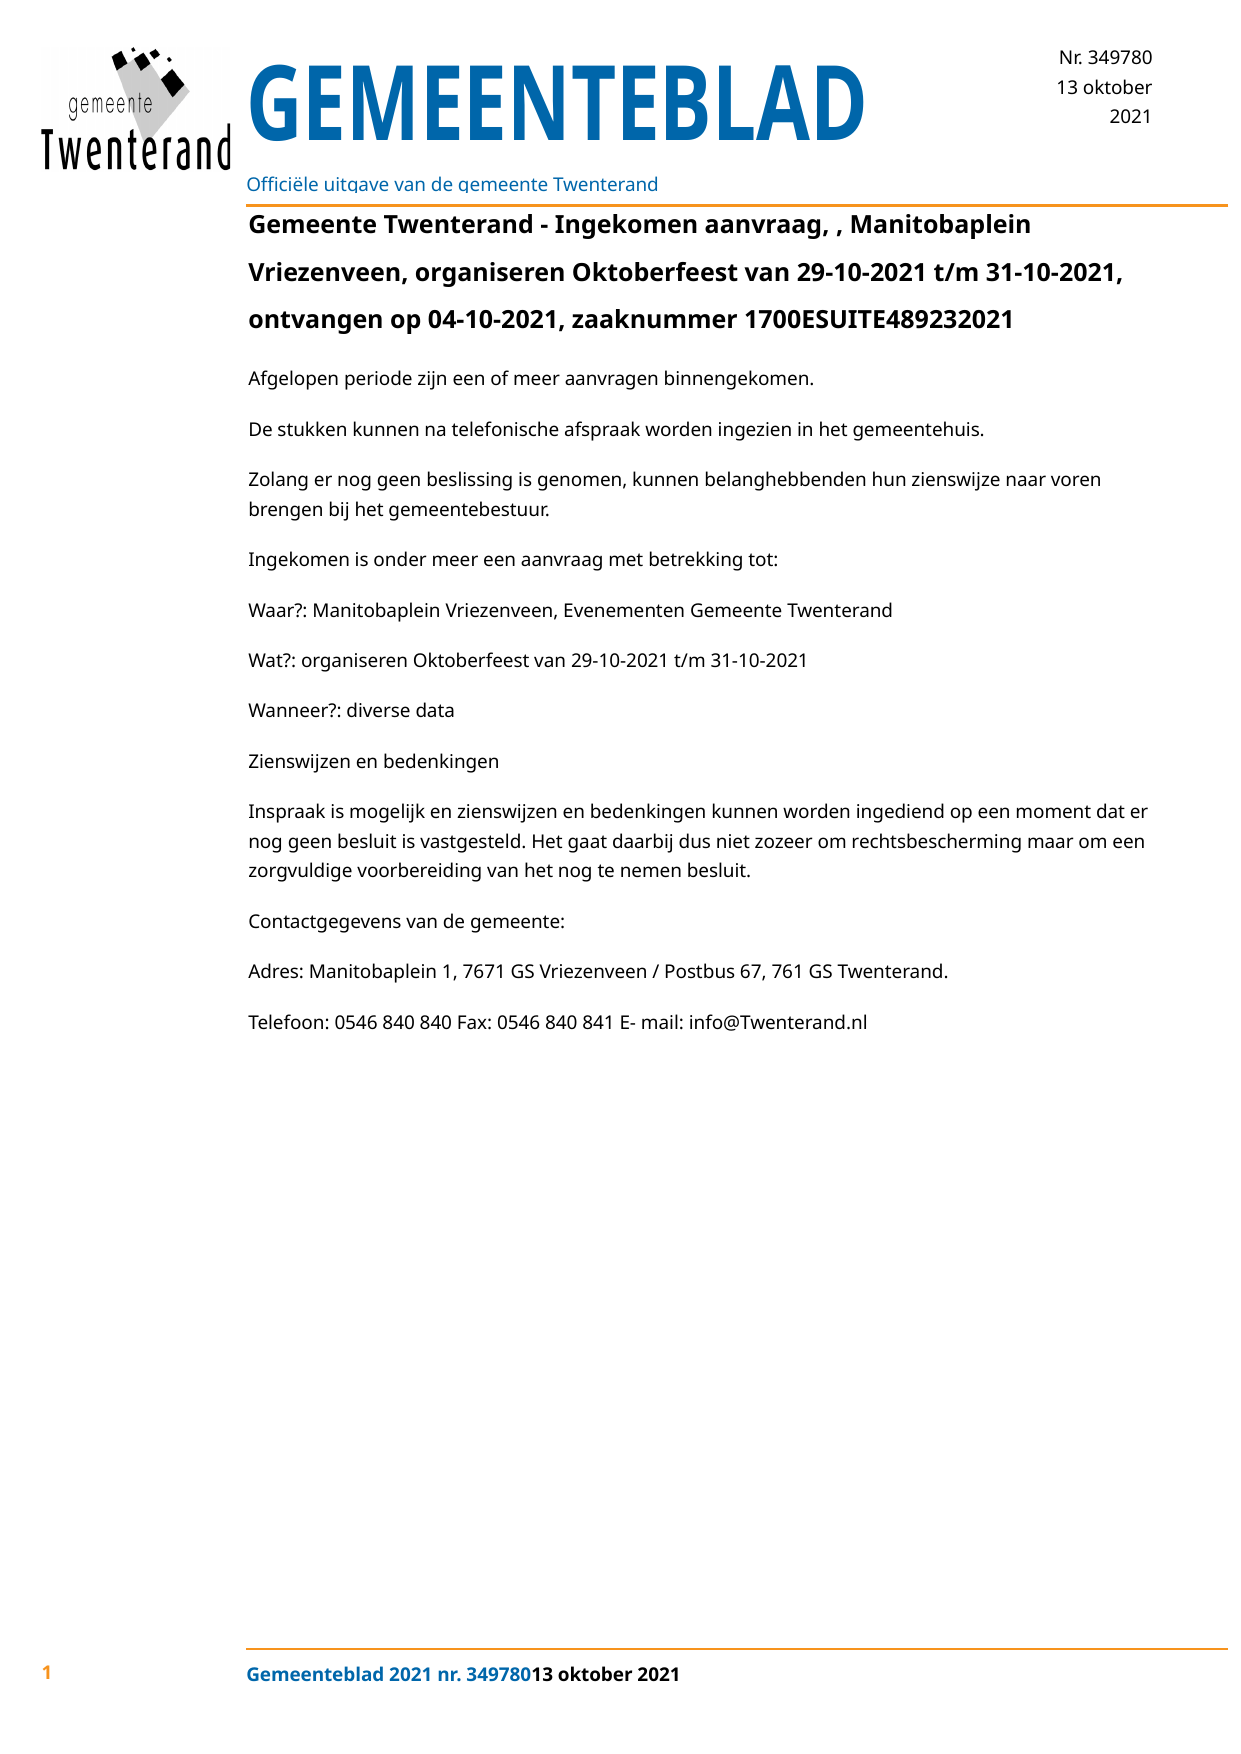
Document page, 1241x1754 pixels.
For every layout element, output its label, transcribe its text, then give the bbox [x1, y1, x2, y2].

picture [41, 47, 231, 172]
text Ingekomen is onder meer een aanvraag met betrekking tot: [248, 546, 1152, 572]
text Wat?: organiseren Oktoberfeest van 29-10-2021 t/m 31-10-2021 [248, 647, 1152, 673]
text Zienswijzen en bedenkingen [248, 748, 1152, 774]
text Adres: Manitobaplein 1, 7671 GS Vriezenveen / Postbus 67, 761 GS Twenterand. [248, 958, 1152, 984]
text Waar?: Manitobaplein Vriezenveen, Evenementen Gemeente Twenterand [248, 597, 1152, 622]
text Gemeente Twenterand - Ingekomen aanvraag, , Manitobaplein Vriezenveen, organiseren Oktoberfeest van 29-10-2021 t/m 31-10-2021, ontvangen op 04-10-2021, zaaknummer 1700ESUITE489232021 [248, 207, 1152, 336]
text Contactgegevens van de gemeente: [248, 908, 1152, 934]
text Zolang er nog geen beslissing is genomen, kunnen belanghebbenden hun zienswijze naar voren brengen bij het gemeentebestuur. [248, 466, 1152, 522]
text Telefoon: 0546 840 840 Fax: 0546 840 841 E- mail: info@Twenterand.nl [248, 1009, 1152, 1034]
text Wanneer?: diverse data [248, 698, 1152, 723]
text De stukken kunnen na telefonische afspraak worden ingezien in het gemeentehuis. [248, 416, 1152, 442]
text Afgelopen periode zijn een of meer aanvragen binnengekomen. [248, 366, 1152, 391]
text Inspraak is mogelijk en zienswijzen en bedenkingen kunnen worden ingediend op een moment dat er nog geen besluit is vastgesteld. Het gaat daarbij dus niet zozeer om rechtsbescherming maar om een zorgvuldige voorbereiding van het nog te nemen besluit. [248, 798, 1152, 883]
